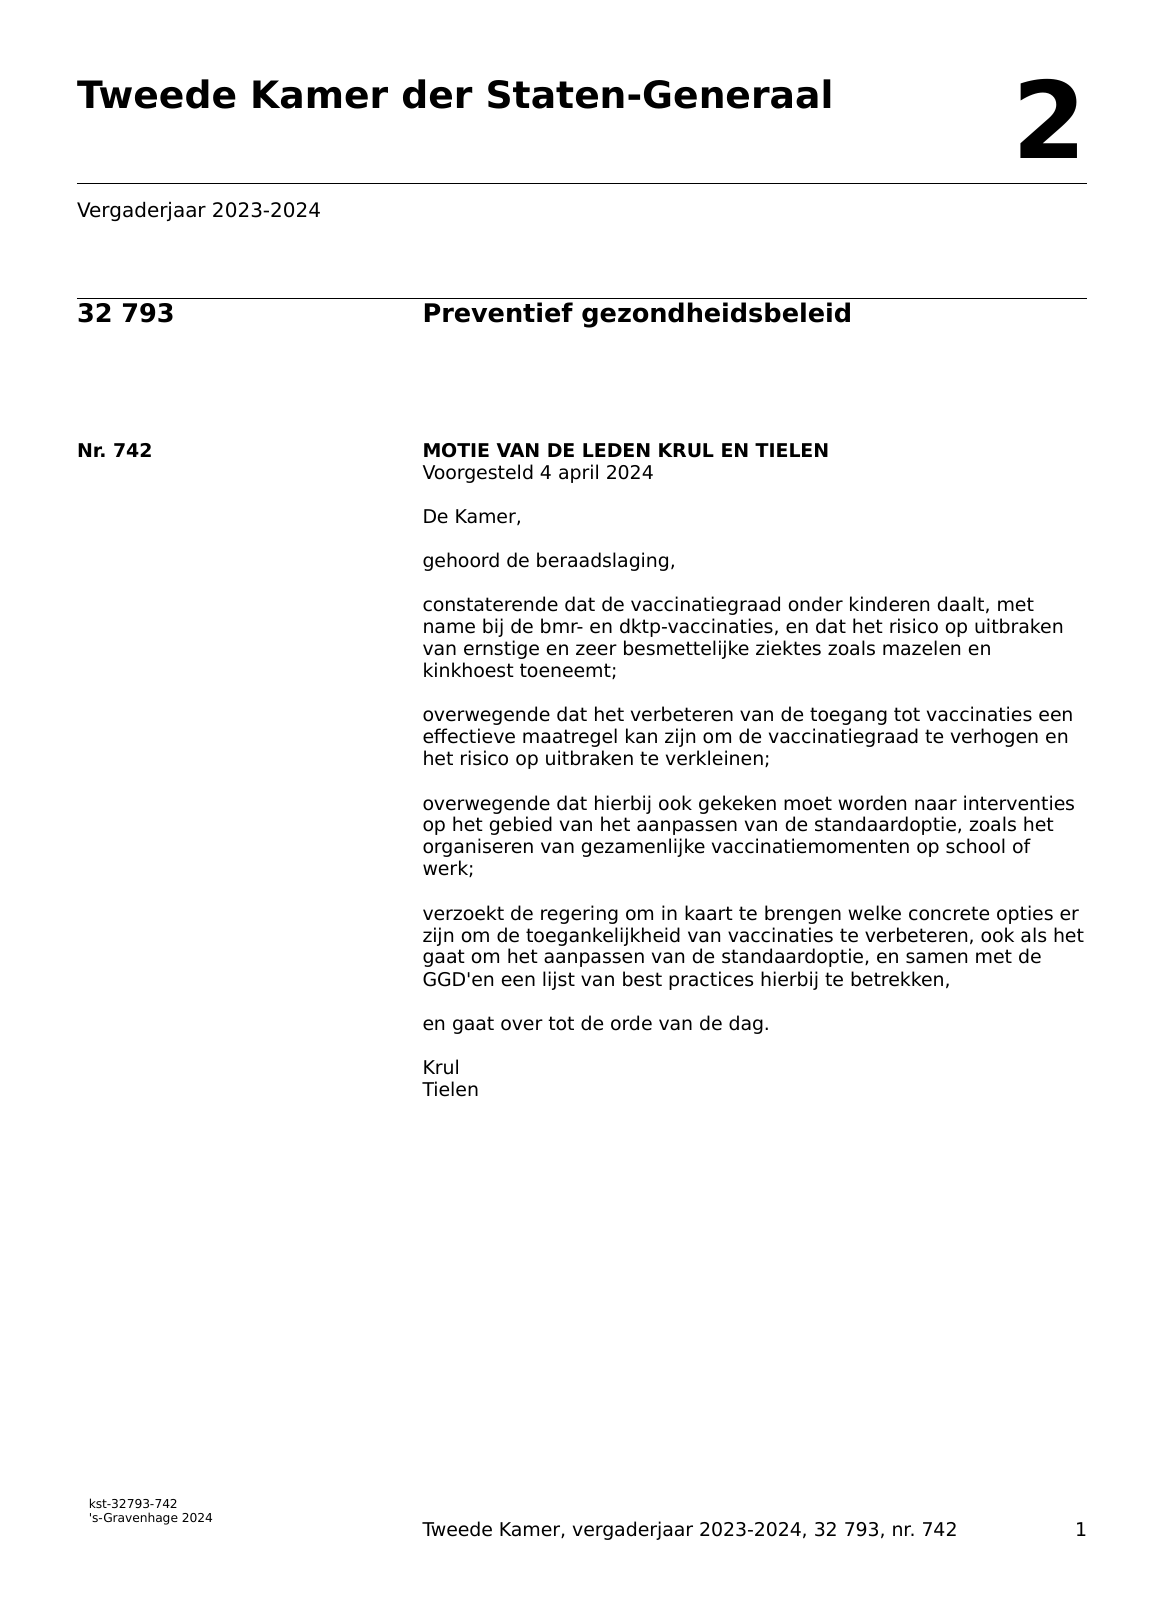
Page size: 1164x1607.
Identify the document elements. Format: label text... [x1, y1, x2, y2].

text De Kamer, [422, 506, 1087, 528]
text Voorgesteld 4 april 2024 [422, 462, 1087, 484]
text kst-32793-742 [88, 1497, 323, 1511]
text constaterende dat de vaccinatiegraad onder kinderen daalt, met name bij de bmr- en dktp-vaccinaties, en dat het risico op uitbraken van ernstige en zeer besmettelijke ziektes zoals mazelen en kinkhoest toeneemt; [422, 594, 1087, 682]
subtitle Nr. 742 MOTIE VAN DE LEDEN KRUL EN TIELEN [77, 440, 1087, 462]
table_header Tweede Kamer der Staten-Generaal [77, 59, 886, 183]
text en gaat over tot de orde van de dag. [422, 1013, 1087, 1034]
table_header 2 [886, 59, 1087, 183]
text 's-Gravenhage 2024 [88, 1511, 323, 1525]
text Tielen [422, 1079, 1087, 1101]
text overwegende dat het verbeteren van de toegang tot vaccinaties een effectieve maatregel kan zijn om de vaccinatiegraad te verhogen en het risico op uitbraken te verkleinen; [422, 704, 1087, 770]
text gehoord de beraadslaging, [422, 550, 1087, 572]
text overwegende dat hierbij ook gekeken moet worden naar interventies op het gebied van het aanpassen van de standaardoptie, zoals het organiseren van gezamenlijke vaccinatiemomenten op school of werk; [422, 792, 1087, 880]
text Krul [422, 1057, 1087, 1079]
table_cell Vergaderjaar 2023-2024 [77, 184, 1087, 298]
text verzoekt de regering om in kaart te brengen welke concrete opties er zijn om de toegankelijkheid van vaccinaties te verbeteren, ook als het gaat om het aanpassen van de standaardoptie, en samen met de GGD'en een lijst van best practices hierbij te betrekken, [422, 902, 1087, 990]
subtitle 32 793 Preventief gezondheidsbeleid [77, 299, 1087, 329]
